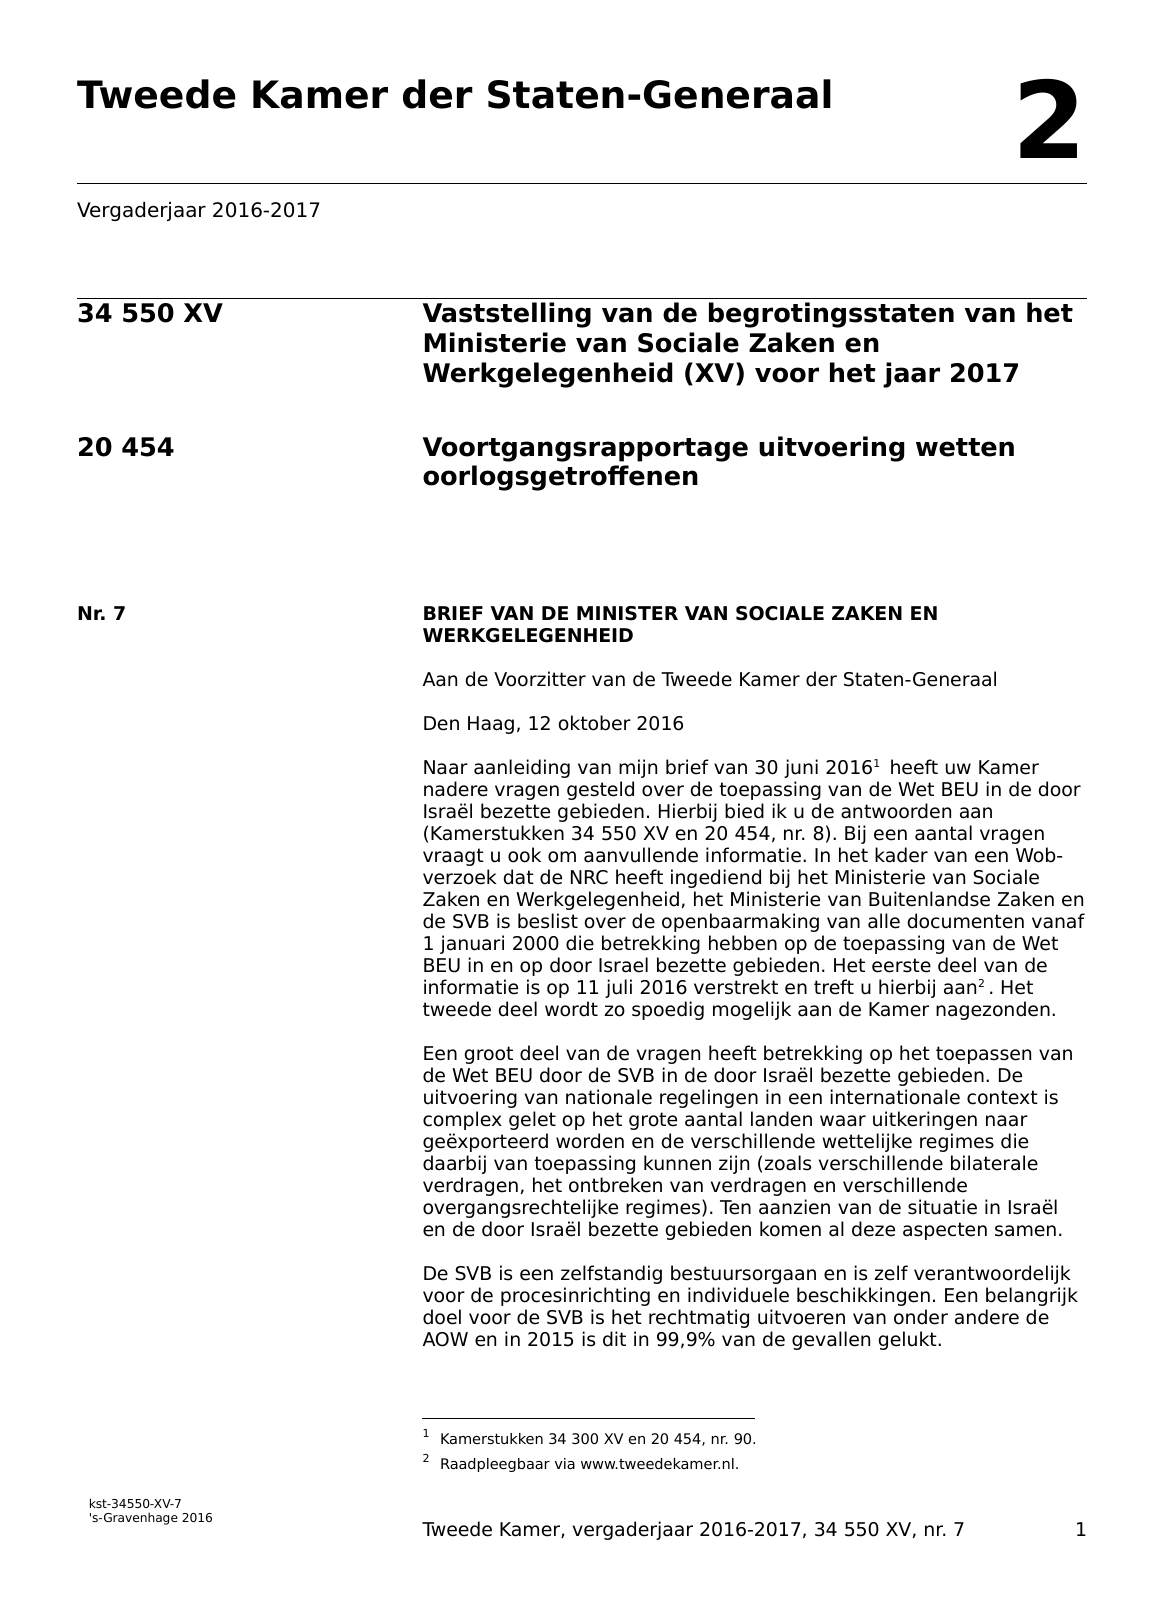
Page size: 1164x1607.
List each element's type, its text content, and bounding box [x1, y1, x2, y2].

text Kamerstukken 34 300 XV en 20 454, nr. 90. [422, 1427, 1087, 1449]
text Aan de Voorzitter van de Tweede Kamer der Staten-Generaal [422, 669, 1087, 691]
text De SVB is een zelfstandig bestuursorgaan en is zelf verantwoordelijk voor de procesinrichting en individuele beschikkingen. Een belangrijk doel voor de SVB is het rechtmatig uitvoeren van onder andere de AOW en in 2015 is dit in 99,9% van de gevallen gelukt. [422, 1263, 1087, 1351]
text Den Haag, 12 oktober 2016 [422, 713, 1087, 735]
subtitle 20 454 Voortgangsrapportage uitvoering wetten oorlogsgetroffenen [77, 432, 1087, 492]
table_cell Vergaderjaar 2016-2017 [77, 184, 1087, 298]
subtitle 34 550 XV Vaststelling van de begrotingsstaten van het Ministerie van Sociale Zaken en Werkgelegenheid (XV) voor het jaar 2017 [77, 299, 1087, 388]
text 's-Gravenhage 2016 [88, 1511, 323, 1525]
table_header Tweede Kamer der Staten-Generaal [77, 59, 886, 183]
table_header 2 [886, 59, 1087, 183]
subtitle Nr. 7 BRIEF VAN DE MINISTER VAN SOCIALE ZAKEN EN WERKGELEGENHEID [77, 603, 1087, 647]
text Een groot deel van de vragen heeft betrekking op het toepassen van de Wet BEU door de SVB in de door Israël bezette gebieden. De uitvoering van nationale regelingen in een internationale context is complex gelet op het grote aantal landen waar uitkeringen naar geëxporteerd worden en de verschillende wettelijke regimes die daarbij van toepassing kunnen zijn (zoals verschillende bilaterale verdragen, het ontbreken van verdragen en verschillende overgangsrechtelijke regimes). Ten aanzien van de situatie in Israël en de door Israël bezette gebieden komen al deze aspecten samen. [422, 1043, 1087, 1241]
text Naar aanleiding van mijn brief van 30 juni 2016 heeft uw Kamer nadere vragen gesteld over de toepassing van de Wet BEU in de door Israël bezette gebieden. Hierbij bied ik u de antwoorden aan (Kamerstukken 34 550 XV en 20 454, nr. 8). Bij een aantal vragen vraagt u ook om aanvullende informatie. In het kader van een Wob-verzoek dat de NRC heeft ingediend bij het Ministerie van Sociale Zaken en Werkgelegenheid, het Ministerie van Buitenlandse Zaken en de SVB is beslist over de openbaarmaking van alle documenten vanaf 1 januari 2000 die betrekking hebben op de toepassing van de Wet BEU in en op door Israel bezette gebieden. Het eerste deel van de informatie is op 11 juli 2016 verstrekt en treft u hierbij aan. Het tweede deel wordt zo spoedig mogelijk aan de Kamer nagezonden. [422, 757, 1087, 1021]
text Raadpleegbaar via www.tweedekamer.nl. [422, 1452, 1087, 1474]
text kst-34550-XV-7 [88, 1497, 323, 1511]
